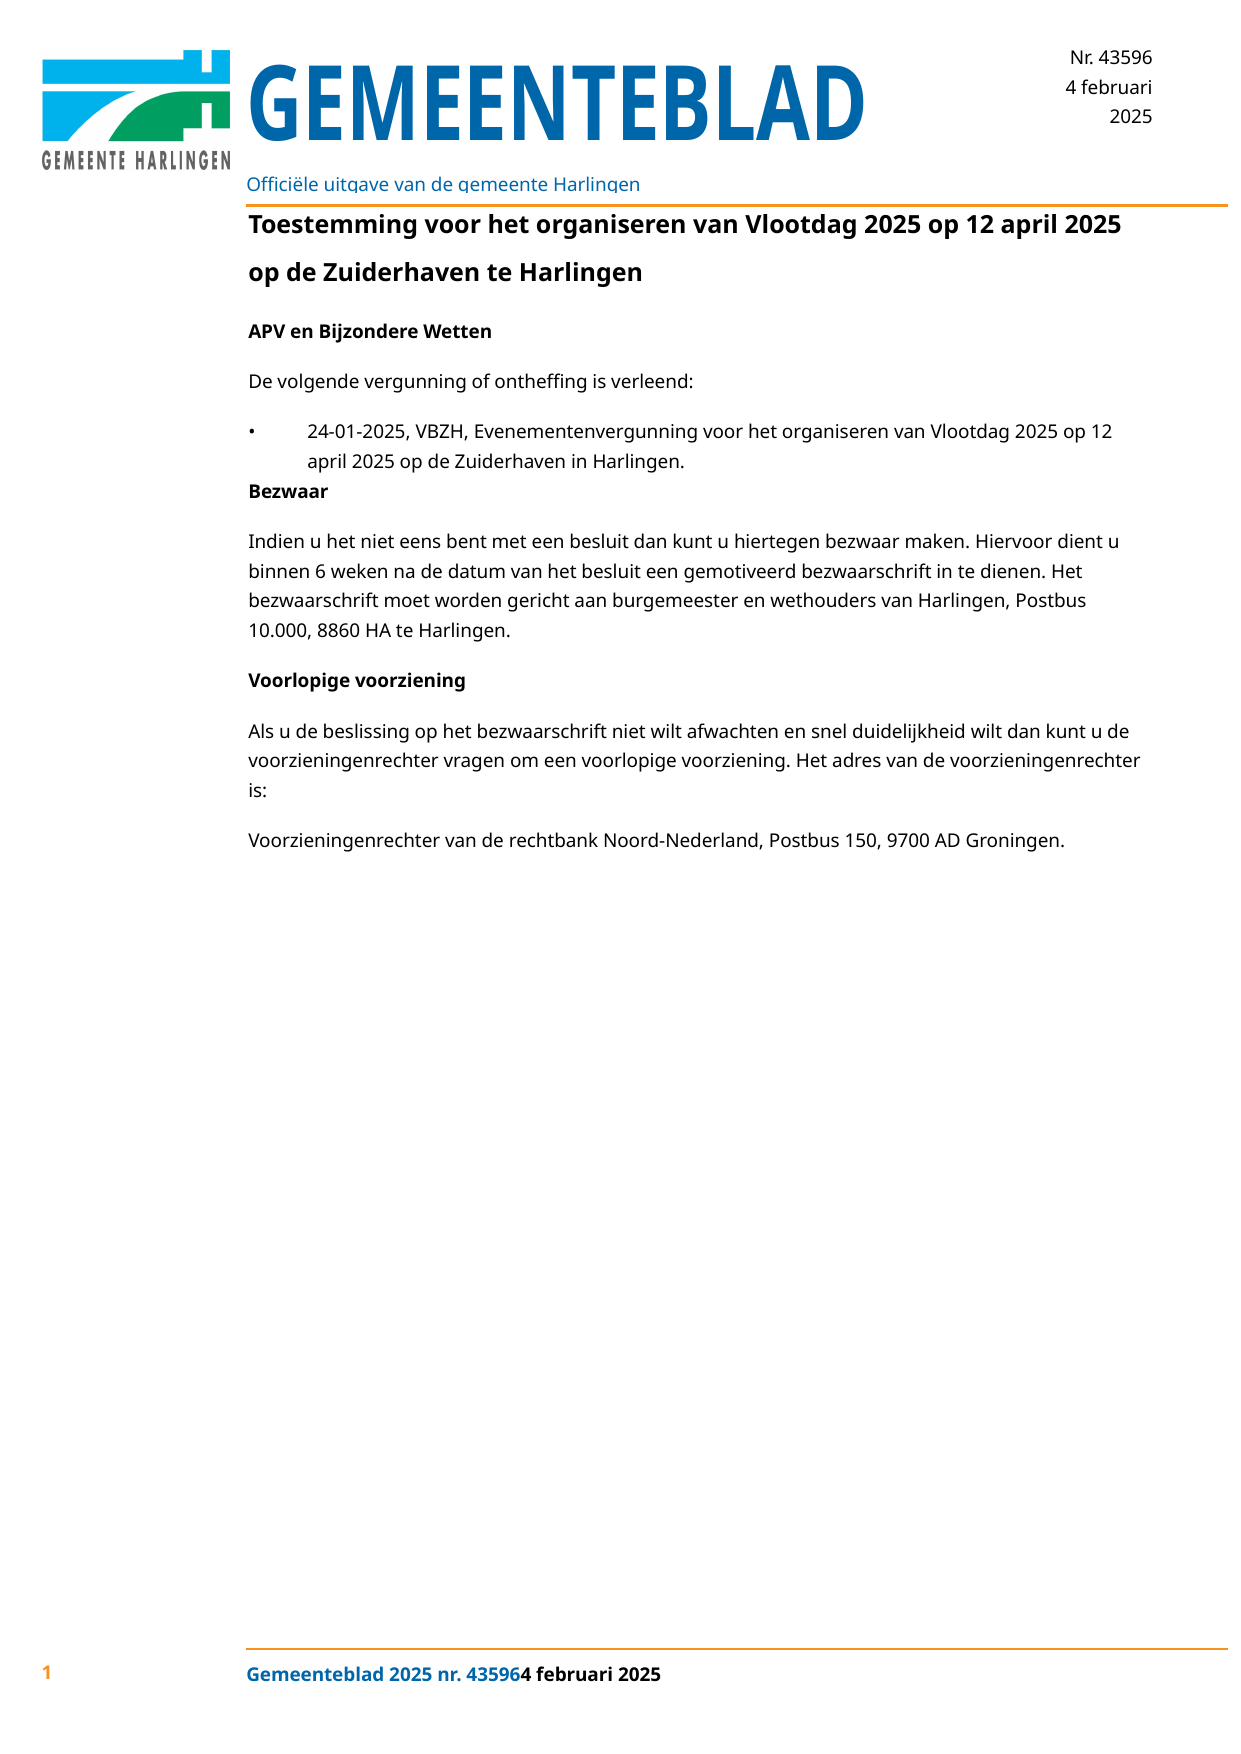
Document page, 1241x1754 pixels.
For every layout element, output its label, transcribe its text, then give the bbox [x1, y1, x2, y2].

text De volgende vergunning of ontheffing is verleend: [248, 368, 1152, 394]
text Toestemming voor het organiseren van Vlootdag 2025 op 12 april 2025 op de Zuiderhaven te Harlingen [248, 207, 1152, 288]
text Bezwaar [248, 478, 1152, 504]
picture [41, 47, 231, 172]
text Indien u het niet eens bent met een besluit dan kunt u hiertegen bezwaar maken. Hiervoor dient u binnen 6 weken na de datum van het besluit een gemotiveerd bezwaarschrift in te dienen. Het bezwaarschrift moet worden gericht aan burgemeester en wethouders van Harlingen, Postbus 10.000, 8860 HA te Harlingen. [248, 528, 1152, 643]
text Als u de beslissing op het bezwaarschrift niet wilt afwachten en snel duidelijkheid wilt dan kunt u de voorzieningenrechter vragen om een voorlopige voorziening. Het adres van de voorzieningenrechter is: [248, 718, 1152, 803]
text APV en Bijzondere Wetten [248, 318, 1152, 344]
list 24-01-2025, VBZH, Evenementenvergunning voor het organiseren van Vlootdag 2025 op 12 april 2025 op de Zuiderhaven in Harlingen. [248, 419, 1152, 474]
text Voorlopige voorziening [248, 667, 1152, 693]
text Voorzieningenrechter van de rechtbank Noord-Nederland, Postbus 150, 9700 AD Groningen. [248, 827, 1152, 853]
